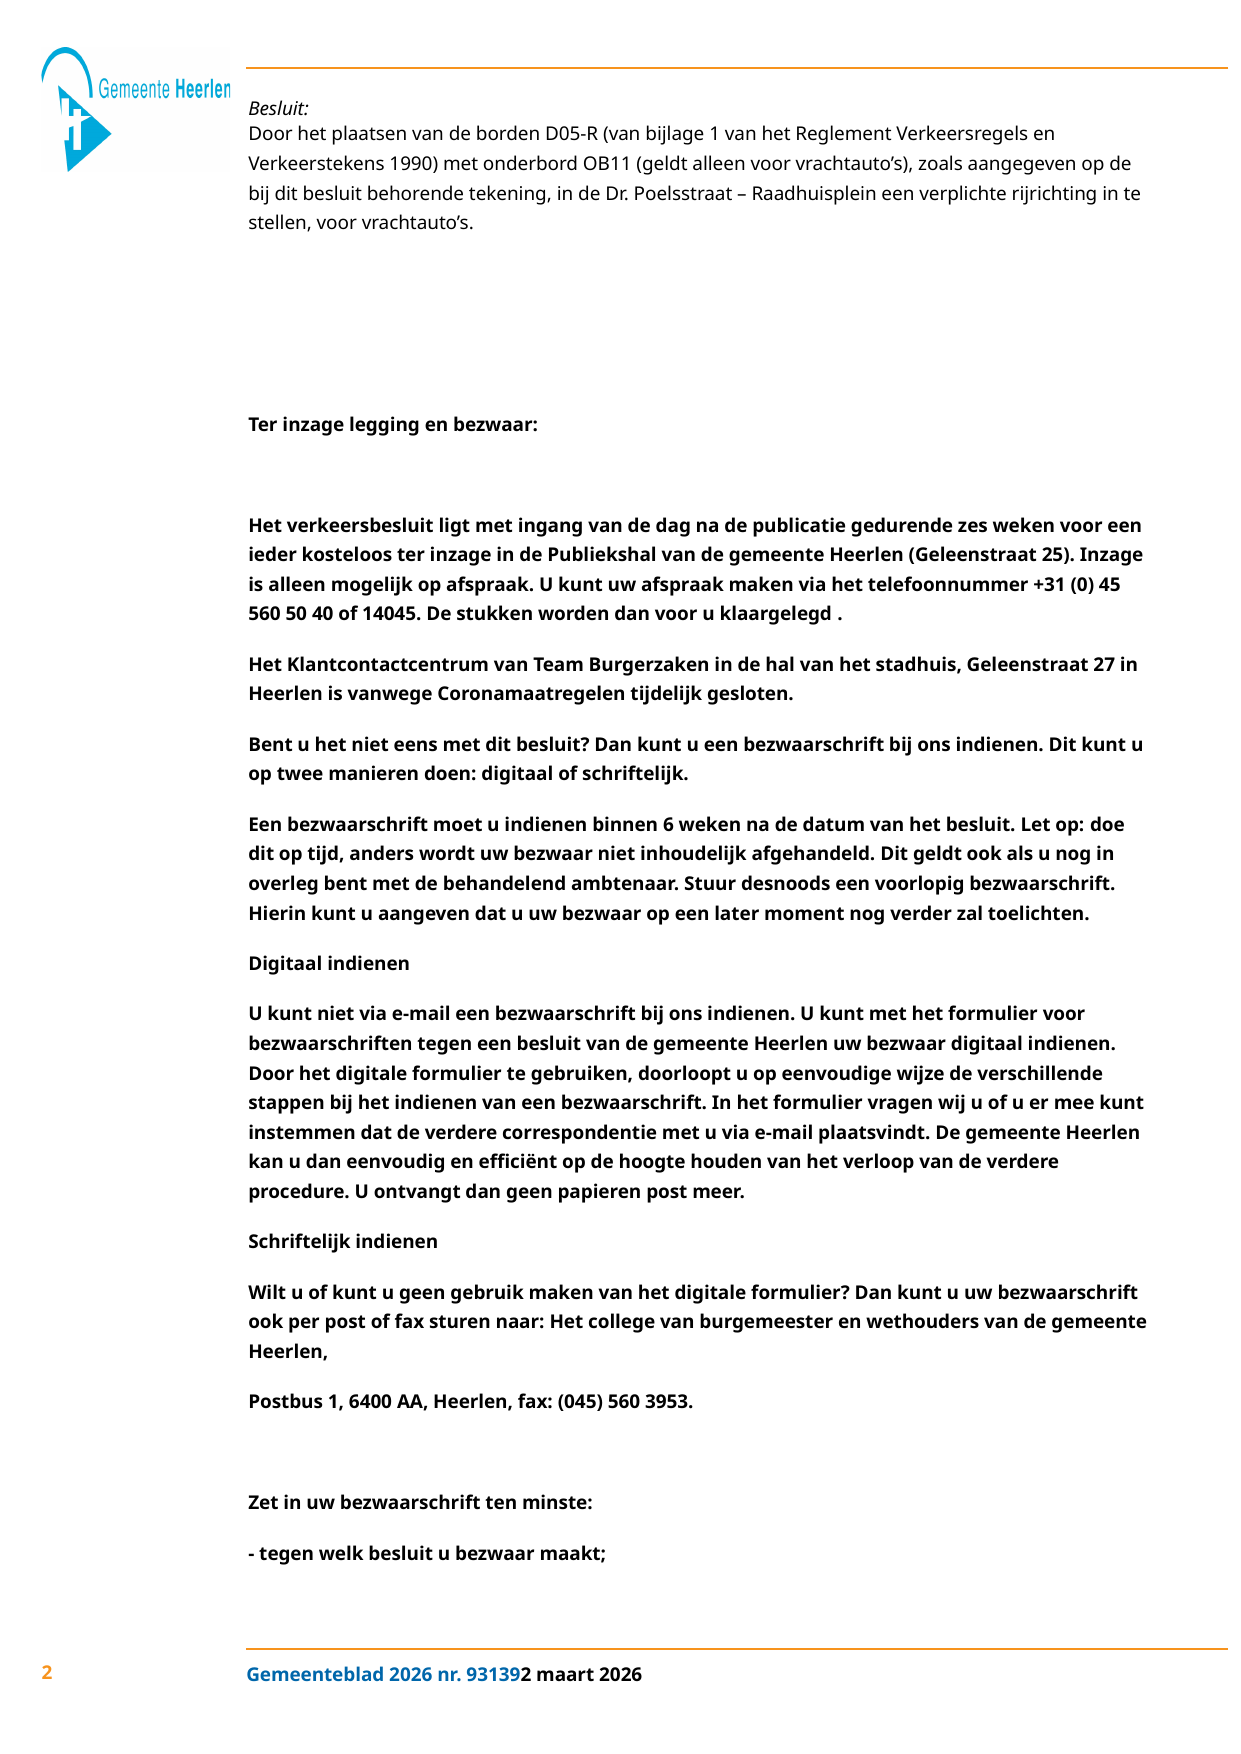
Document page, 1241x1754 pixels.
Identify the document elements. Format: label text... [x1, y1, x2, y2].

text Ter inzage legging en bezwaar: [248, 411, 1152, 437]
text Zet in uw bezwaarschrift ten minste: [248, 1489, 1152, 1515]
text Wilt u of kunt u geen gebruik maken van het digitale formulier? Dan kunt u uw bezwaarschrift ook per post of fax sturen naar: Het college van burgemeester en wethouders van de gemeente Heerlen, [248, 1279, 1152, 1364]
text Schriftelijk indienen [248, 1228, 1152, 1254]
picture [41, 47, 231, 172]
picture [41, 47, 59, 70]
text U kunt niet via e-mail een bezwaarschrift bij ons indienen. U kunt met het formulier voor bezwaarschriften tegen een besluit van de gemeente Heerlen uw bezwaar digitaal indienen. Door het digitale formulier te gebruiken, doorloopt u op eenvoudige wijze de verschillende stappen bij het indienen van een bezwaarschrift. In het formulier vragen wij u of u er mee kunt instemmen dat de verdere correspondentie met u via e-mail plaatsvindt. De gemeente Heerlen kan u dan eenvoudig en efficiënt op de hoogte houden van het verloop van de verdere procedure. U ontvangt dan geen papieren post meer. [248, 1001, 1152, 1204]
text Besluit: [248, 95, 1152, 121]
text Het Klantcontactcentrum van Team Burgerzaken in de hal van het stadhuis, Geleenstraat 27 in Heerlen is vanwege Coronamaatregelen tijdelijk gesloten. [248, 651, 1152, 706]
text Postbus 1, 6400 AA, Heerlen, fax: (045) 560 3953. [248, 1388, 1152, 1414]
text Digitaal indienen [248, 950, 1152, 976]
text Een bezwaarschrift moet u indienen binnen 6 weken na de datum van het besluit. Let op: doe dit op tijd, anders wordt uw bezwaar niet inhoudelijk afgehandeld. Dit geldt ook als u nog in overleg bent met de behandelend ambtenaar. Stuur desnoods een voorlopig bezwaarschrift. Hierin kunt u aangeven dat u uw bezwaar op een later moment nog verder zal toelichten. [248, 811, 1152, 925]
text - tegen welk besluit u bezwaar maakt; [248, 1540, 1152, 1565]
text Door het plaatsen van de borden D05-R (van bijlage 1 van het Reglement Verkeersregels en Verkeerstekens 1990) met onderbord OB11 (geldt alleen voor vrachtauto’s), zoals aangegeven op de bij dit besluit behorende tekening, in de Dr. Poelsstraat – Raadhuisplein een verplichte rijrichting in te stellen, voor vrachtauto’s. [248, 121, 1152, 235]
text Bent u het niet eens met dit besluit? Dan kunt u een bezwaarschrift bij ons indienen. Dit kunt u op twee manieren doen: digitaal of schriftelijk. [248, 731, 1152, 786]
text Het verkeersbesluit ligt met ingang van de dag na de publicatie gedurende zes weken voor een ieder kosteloos ter inzage in de Publiekshal van de gemeente Heerlen (Geleenstraat 25). Inzage is alleen mogelijk op afspraak. U kunt uw afspraak maken via het telefoonnummer +31 (0) 45 560 50 40 of 14045. De stukken worden dan voor u klaargelegd . [248, 512, 1152, 626]
